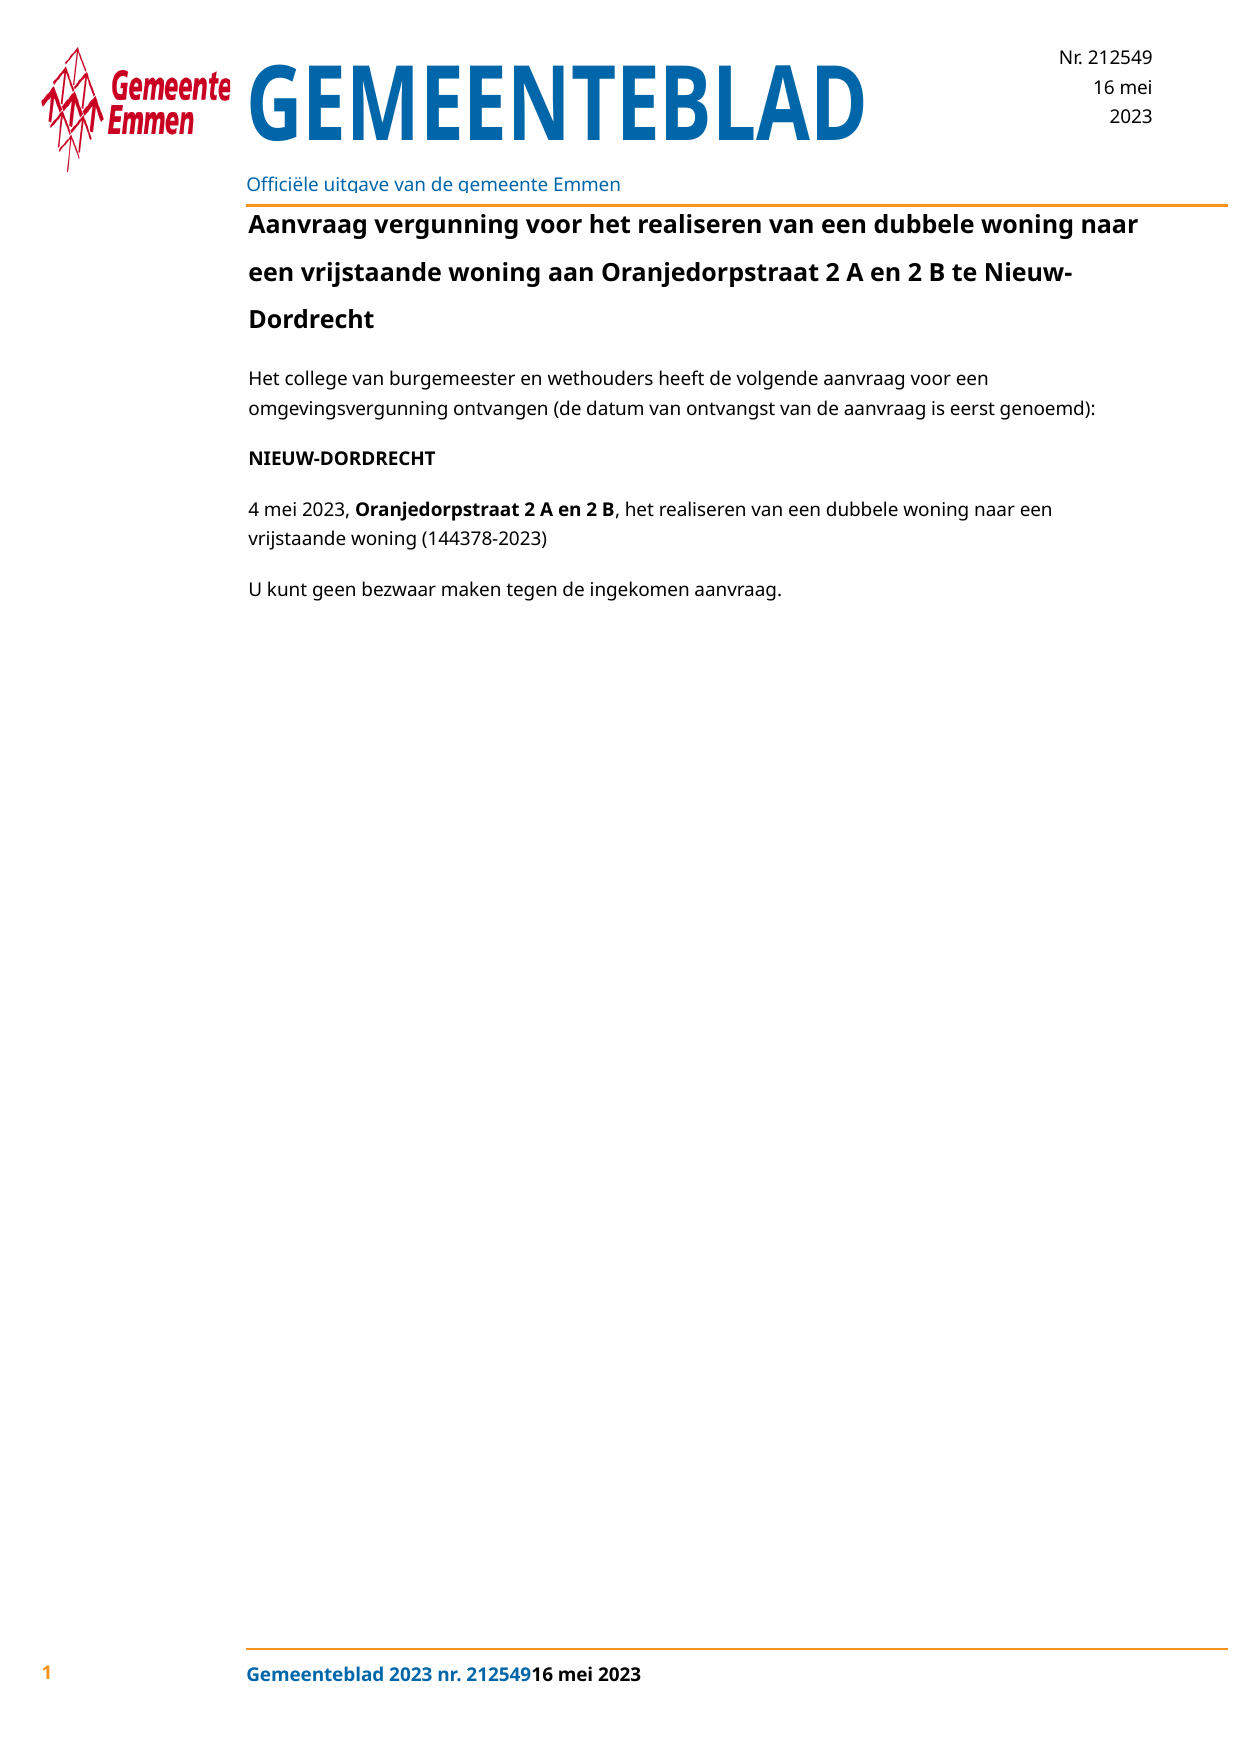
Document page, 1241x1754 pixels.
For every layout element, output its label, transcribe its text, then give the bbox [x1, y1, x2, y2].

text 4 mei 2023, Oranjedorpstraat 2 A en 2 B, het realiseren van een dubbele woning naar een vrijstaande woning (144378-2023) [248, 496, 1152, 551]
text U kunt geen bezwaar maken tegen de ingekomen aanvraag. [248, 576, 1152, 602]
text Aanvraag vergunning voor het realiseren van een dubbele woning naar een vrijstaande woning aan Oranjedorpstraat 2 A en 2 B te Nieuw-Dordrecht [248, 207, 1152, 336]
text NIEUW-DORDRECHT [248, 446, 1152, 471]
picture [41, 47, 231, 172]
text Het college van burgemeester en wethouders heeft de volgende aanvraag voor een omgevingsvergunning ontvangen (de datum van ontvangst van de aanvraag is eerst genoemd): [248, 366, 1152, 421]
